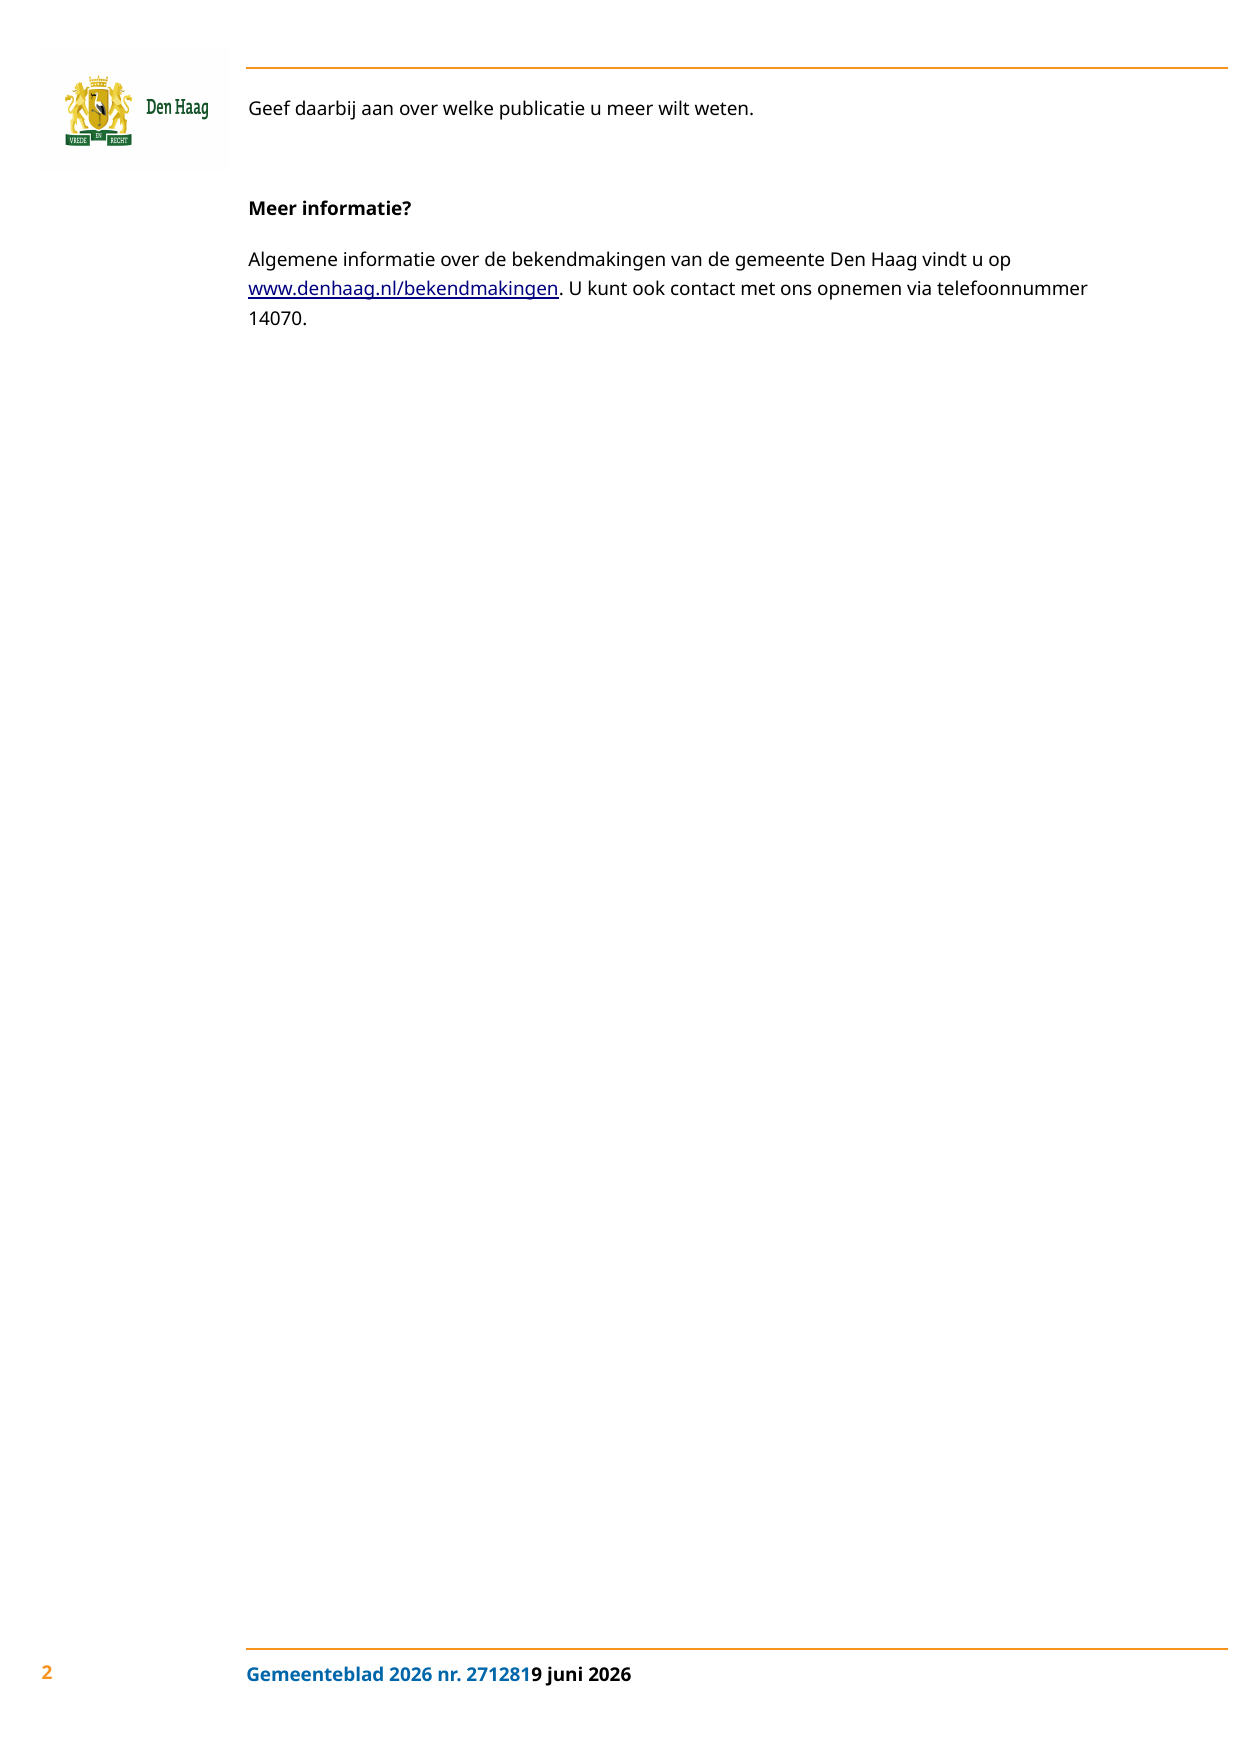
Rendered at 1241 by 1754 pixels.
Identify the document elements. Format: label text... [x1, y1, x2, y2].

text Algemene informatie over de bekendmakingen van de gemeente Den Haag vindt u op www.denhaag.nl/bekendmakingen. U kunt ook contact met ons opnemen via telefoonnummer 14070. [248, 246, 1152, 331]
text Geef daarbij aan over welke publicatie u meer wilt weten. [248, 95, 1152, 121]
text Meer informatie? [248, 196, 1152, 221]
picture [41, 47, 231, 172]
